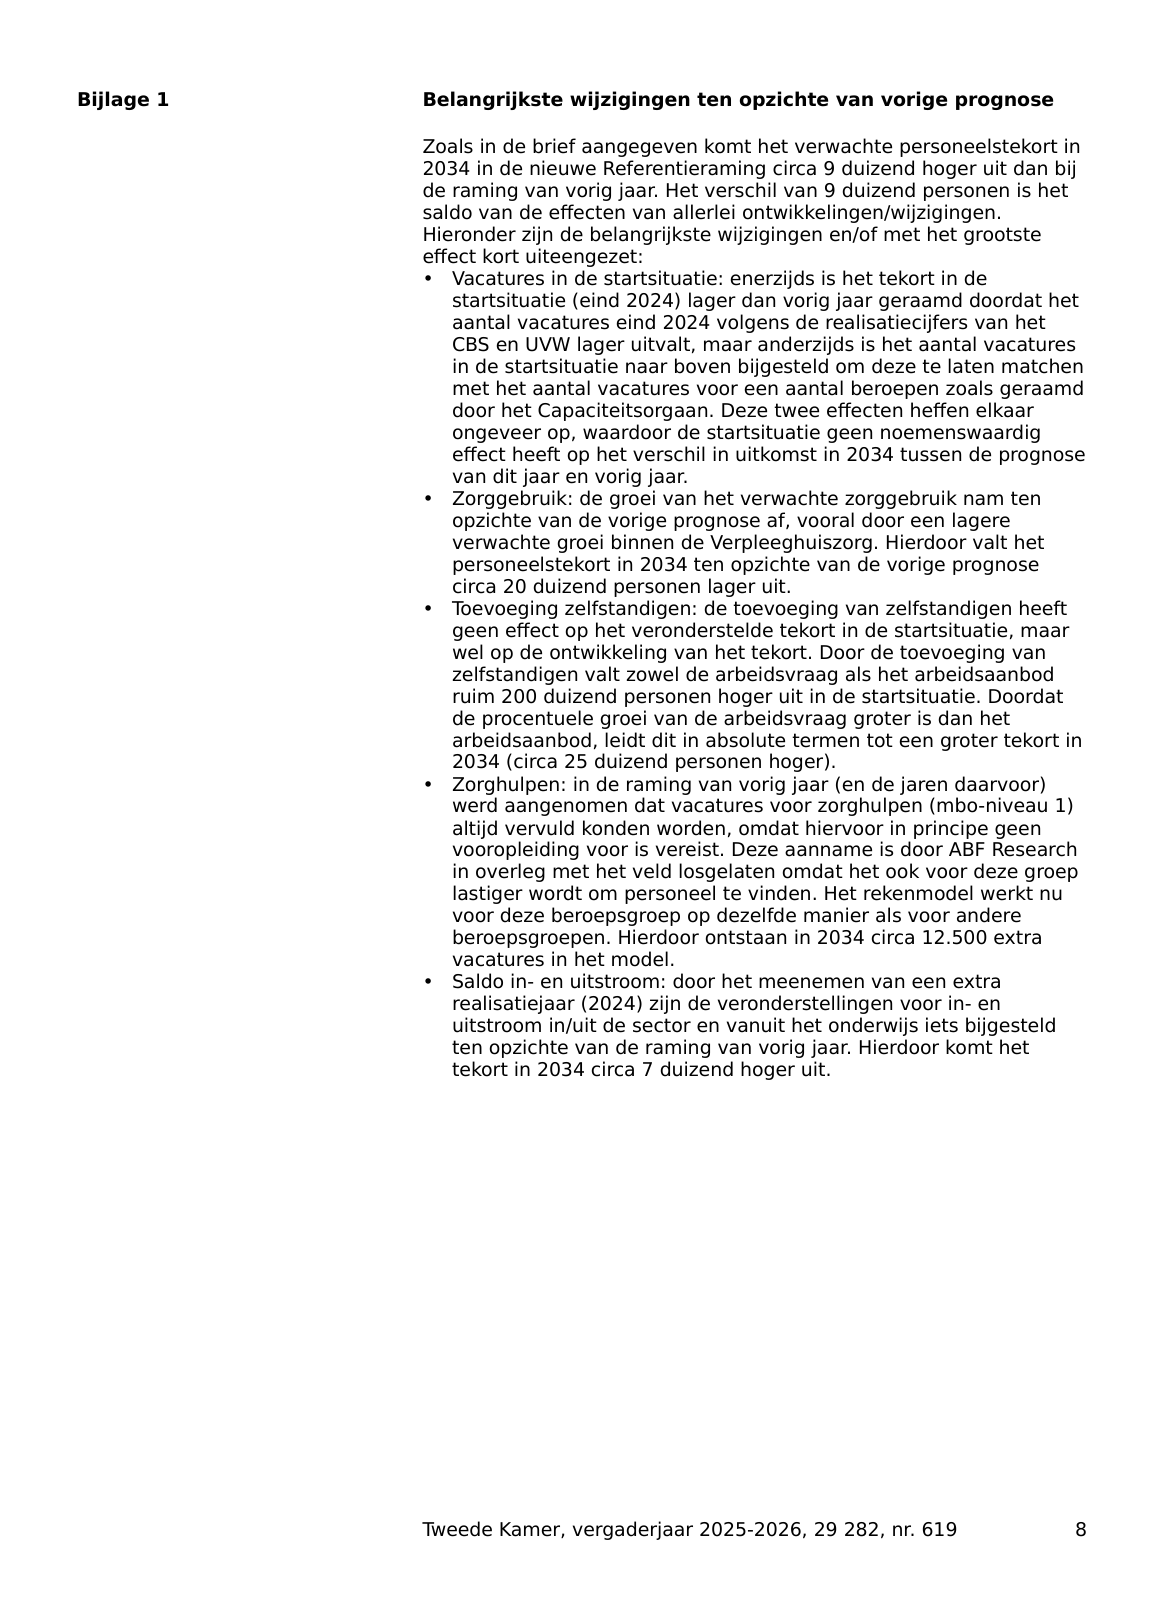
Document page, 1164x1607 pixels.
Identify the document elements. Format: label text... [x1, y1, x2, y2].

text Zoals in de brief aangegeven komt het verwachte personeelstekort in 2034 in de nieuwe Referentieraming circa 9 duizend hoger uit dan bij de raming van vorig jaar. Het verschil van 9 duizend personen is het saldo van de effecten van allerlei ontwikkelingen/wijzigingen. Hieronder zijn de belangrijkste wijzigingen en/of met het grootste effect kort uiteengezet: [422, 136, 1087, 268]
text • Zorggebruik: de groei van het verwachte zorggebruik nam ten opzichte van de vorige prognose af, vooral door een lagere verwachte groei binnen de Verpleeghuiszorg. Hierdoor valt het personeelstekort in 2034 ten opzichte van de vorige prognose circa 20 duizend personen lager uit. [422, 488, 1087, 598]
text • Zorghulpen: in de raming van vorig jaar (en de jaren daarvoor) werd aangenomen dat vacatures voor zorghulpen (mbo-niveau 1) altijd vervuld konden worden, omdat hiervoor in principe geen vooropleiding voor is vereist. Deze aanname is door ABF Research in overleg met het veld losgelaten omdat het ook voor deze groep lastiger wordt om personeel te vinden. Het rekenmodel werkt nu voor deze beroepsgroep op dezelfde manier als voor andere beroepsgroepen. Hierdoor ontstaan in 2034 circa 12.500 extra vacatures in het model. [422, 773, 1087, 971]
text • Vacatures in de startsituatie: enerzijds is het tekort in de startsituatie (eind 2024) lager dan vorig jaar geraamd doordat het aantal vacatures eind 2024 volgens de realisatiecijfers van het CBS en UVW lager uitvalt, maar anderzijds is het aantal vacatures in de startsituatie naar boven bijgesteld om deze te laten matchen met het aantal vacatures voor een aantal beroepen zoals geraamd door het Capaciteitsorgaan. Deze twee effecten heffen elkaar ongeveer op, waardoor de startsituatie geen noemenswaardig effect heeft op het verschil in uitkomst in 2034 tussen de prognose van dit jaar en vorig jaar. [422, 268, 1087, 488]
text • Saldo in- en uitstroom: door het meenemen van een extra realisatiejaar (2024) zijn de veronderstellingen voor in- en uitstroom in/uit de sector en vanuit het onderwijs iets bijgesteld ten opzichte van de raming van vorig jaar. Hierdoor komt het tekort in 2034 circa 7 duizend hoger uit. [422, 971, 1087, 1081]
text • Toevoeging zelfstandigen: de toevoeging van zelfstandigen heeft geen effect op het veronderstelde tekort in de startsituatie, maar wel op de ontwikkeling van het tekort. Door de toevoeging van zelfstandigen valt zowel de arbeidsvraag als het arbeidsaanbod ruim 200 duizend personen hoger uit in de startsituatie. Doordat de procentuele groei van de arbeidsvraag groter is dan het arbeidsaanbod, leidt dit in absolute termen tot een groter tekort in 2034 (circa 25 duizend personen hoger). [422, 598, 1087, 773]
subtitle Bijlage 1 Belangrijkste wijzigingen ten opzichte van vorige prognose [77, 89, 1087, 111]
